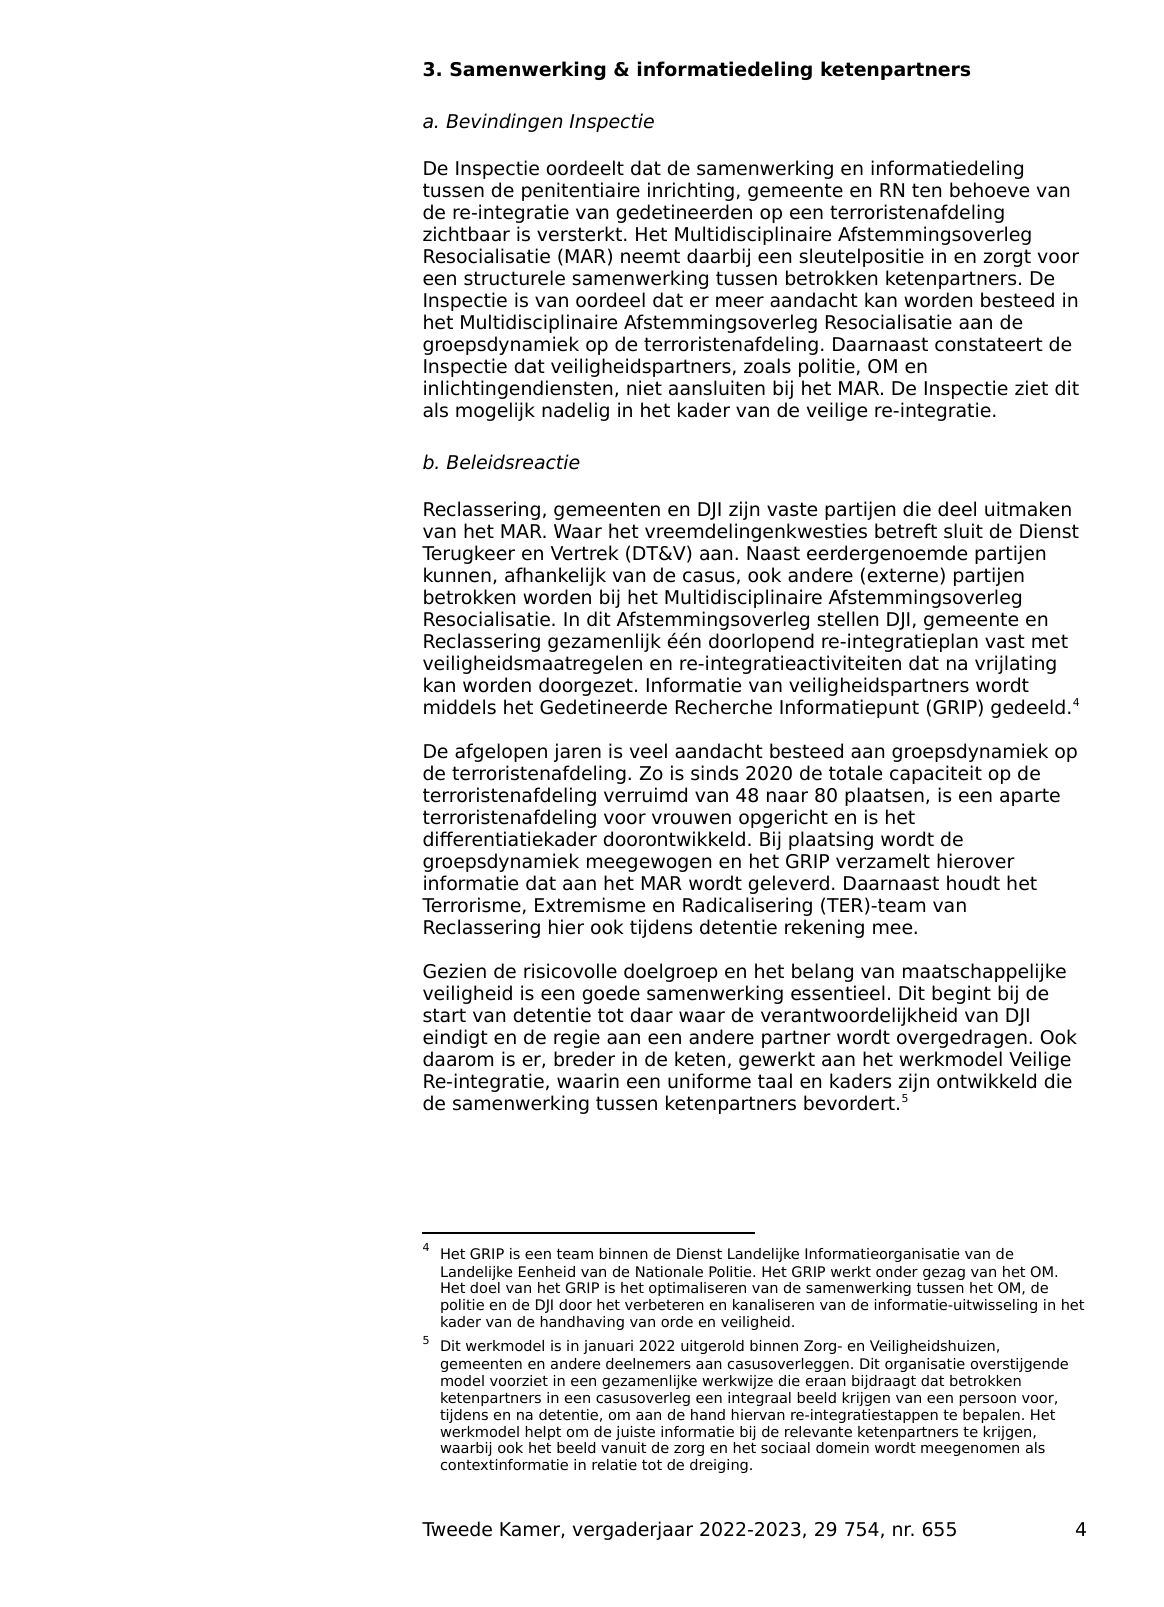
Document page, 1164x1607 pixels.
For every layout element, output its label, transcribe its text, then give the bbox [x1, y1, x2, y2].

text Gezien de risicovolle doelgroep en het belang van maatschappelijke veiligheid is een goede samenwerking essentieel. Dit begint bij de start van detentie tot daar waar de verantwoordelijkheid van DJI eindigt en de regie aan een andere partner wordt overgedragen. Ook daarom is er, breder in de keten, gewerkt aan het werkmodel Veilige Re-integratie, waarin een uniforme taal en kaders zijn ontwikkeld die de samenwerking tussen ketenpartners bevordert. [422, 961, 1087, 1114]
text De afgelopen jaren is veel aandacht besteed aan groepsdynamiek op de terroristenafdeling. Zo is sinds 2020 de totale capaciteit op de terroristenafdeling verruimd van 48 naar 80 plaatsen, is een aparte terroristenafdeling voor vrouwen opgericht en is het differentiatiekader doorontwikkeld. Bij plaatsing wordt de groepsdynamiek meegewogen en het GRIP verzamelt hierover informatie dat aan het MAR wordt geleverd. Daarnaast houdt het Terrorisme, Extremisme en Radicalisering (TER)-team van Reclassering hier ook tijdens detentie rekening mee. [422, 741, 1087, 938]
text De Inspectie oordeelt dat de samenwerking en informatiedeling tussen de penitentiaire inrichting, gemeente en RN ten behoeve van de re-integratie van gedetineerden op een terroristenafdeling zichtbaar is versterkt. Het Multidisciplinaire Afstemmingsoverleg Resocialisatie (MAR) neemt daarbij een sleutelpositie in en zorgt voor een structurele samenwerking tussen betrokken ketenpartners. De Inspectie is van oordeel dat er meer aandacht kan worden besteed in het Multidisciplinaire Afstemmingsoverleg Resocialisatie aan de groepsdynamiek op de terroristenafdeling. Daarnaast constateert de Inspectie dat veiligheidspartners, zoals politie, OM en inlichtingendiensten, niet aansluiten bij het MAR. De Inspectie ziet dit als mogelijk nadelig in het kader van de veilige re-integratie. [422, 158, 1087, 422]
text Dit werkmodel is in januari 2022 uitgerold binnen Zorg- en Veiligheidshuizen, gemeenten en andere deelnemers aan casusoverleggen. Dit organisatie overstijgende model voorziet in een gezamenlijke werkwijze die eraan bijdraagt dat betrokken ketenpartners in een casusoverleg een integraal beeld krijgen van een persoon voor, tijdens en na detentie, om aan de hand hiervan re-integratiestappen te bepalen. Het werkmodel helpt om de juiste informatie bij de relevante ketenpartners te krijgen, waarbij ook het beeld vanuit de zorg en het sociaal domein wordt meegenomen als contextinformatie in relatie tot de dreiging. [422, 1334, 1087, 1474]
text Reclassering, gemeenten en DJI zijn vaste partijen die deel uitmaken van het MAR. Waar het vreemdelingenkwesties betreft sluit de Dienst Terugkeer en Vertrek (DT&V) aan. Naast eerdergenoemde partijen kunnen, afhankelijk van de casus, ook andere (externe) partijen betrokken worden bij het Multidisciplinaire Afstemmingsoverleg Resocialisatie. In dit Afstemmingsoverleg stellen DJI, gemeente en Reclassering gezamenlijk één doorlopend re-integratieplan vast met veiligheidsmaatregelen en re-integratieactiviteiten dat na vrijlating kan worden doorgezet. Informatie van veiligheidspartners wordt middels het Gedetineerde Recherche Informatiepunt (GRIP) gedeeld. [422, 499, 1087, 718]
text Het GRIP is een team binnen de Dienst Landelijke Informatieorganisatie van de Landelijke Eenheid van de Nationale Politie. Het GRIP werkt onder gezag van het OM. Het doel van het GRIP is het optimaliseren van de samenwerking tussen het OM, de politie en de DJI door het verbeteren en kanaliseren van de informatie-uitwisseling in het kader van de handhaving van orde en veiligheid. [422, 1242, 1087, 1331]
subtitle b. Beleidsreactie [422, 452, 1087, 474]
subtitle a. Bevindingen Inspectie [422, 111, 1087, 133]
subtitle 3. Samenwerking & informatiedeling ketenpartners [422, 59, 1087, 81]
